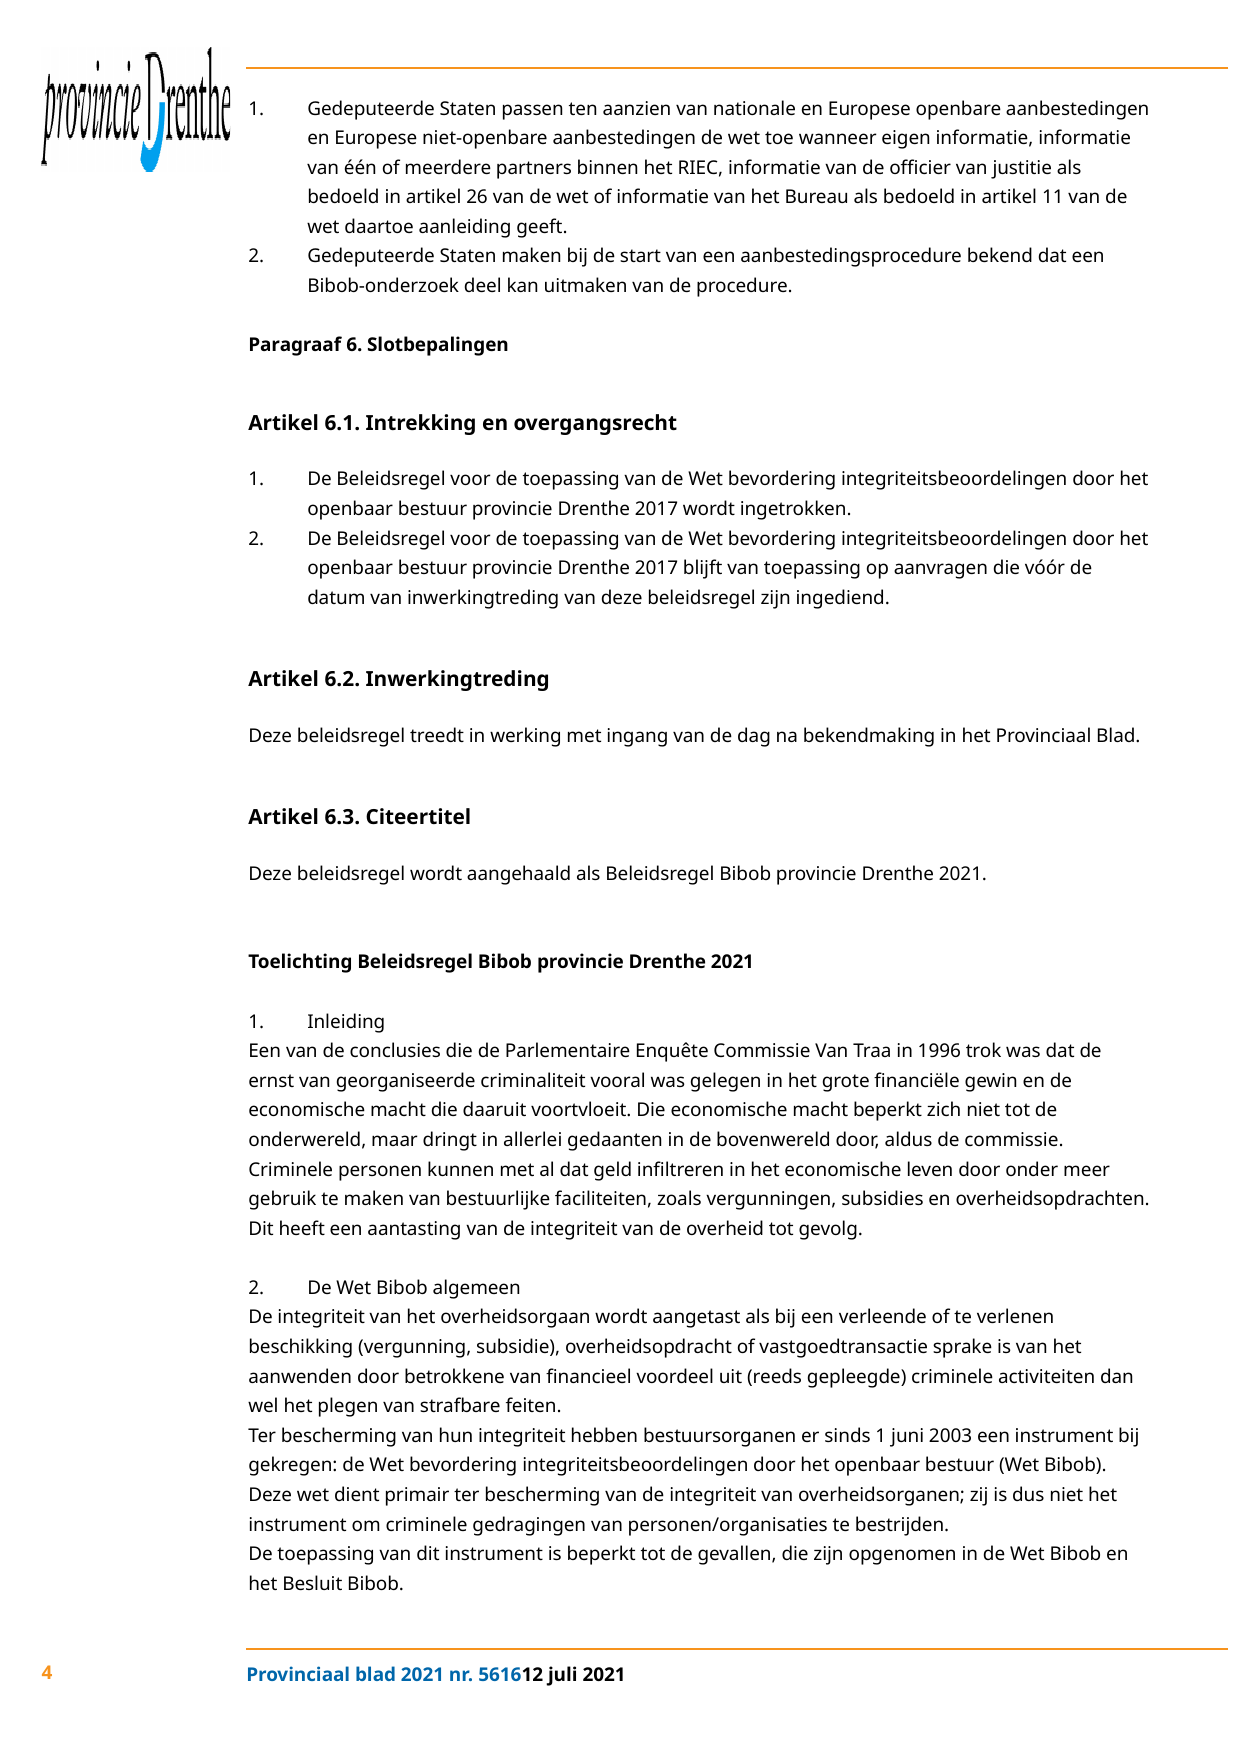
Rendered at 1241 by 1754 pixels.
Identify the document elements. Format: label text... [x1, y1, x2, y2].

list De Wet Bibob algemeen [248, 1274, 1152, 1300]
picture [41, 47, 231, 172]
text Artikel 6.3. Citeertitel [248, 802, 1152, 830]
list De Beleidsregel voor de toepassing van de Wet bevordering integriteitsbeoordelingen door het openbaar bestuur provincie Drenthe 2017 blijft van toepassing op aanvragen die vóór de datum van inwerkingtreding van deze beleidsregel zijn ingediend. [248, 525, 1152, 610]
list Inleiding [248, 1008, 1152, 1034]
text Paragraaf 6. Slotbepalingen [248, 331, 1152, 357]
text Artikel 6.1. Intrekking en overgangsrecht [248, 408, 1152, 436]
text De toepassing van dit instrument is beperkt tot de gevallen, die zijn opgenomen in de Wet Bibob en het Besluit Bibob. [248, 1540, 1152, 1596]
list De Beleidsregel voor de toepassing van de Wet bevordering integriteitsbeoordelingen door het openbaar bestuur provincie Drenthe 2017 wordt ingetrokken. [248, 466, 1152, 521]
text Toelichting Beleidsregel Bibob provincie Drenthe 2021 [248, 949, 1152, 974]
text Een van de conclusies die de Parlementaire Enquête Commissie Van Traa in 1996 trok was dat de ernst van georganiseerde criminaliteit vooral was gelegen in het grote financiële gewin en de economische macht die daaruit voortvloeit. Die economische macht beperkt zich niet tot de onderwereld, maar dringt in allerlei gedaanten in de bovenwereld door, aldus de commissie. Criminele personen kunnen met al dat geld infiltreren in het economische leven door onder meer gebruik te maken van bestuurlijke faciliteiten, zoals vergunningen, subsidies en overheidsopdrachten. Dit heeft een aantasting van de integriteit van de overheid tot gevolg. [248, 1037, 1152, 1241]
text Deze beleidsregel wordt aangehaald als Beleidsregel Bibob provincie Drenthe 2021. [248, 860, 1152, 886]
list Gedeputeerde Staten maken bij de start van een aanbestedingsprocedure bekend dat een Bibob-onderzoek deel kan uitmaken van de procedure. [248, 243, 1152, 298]
list Gedeputeerde Staten passen ten aanzien van nationale en Europese openbare aanbestedingen en Europese niet-openbare aanbestedingen de wet toe wanneer eigen informatie, informatie van één of meerdere partners binnen het RIEC, informatie van de officier van justitie als bedoeld in artikel 26 van de wet of informatie van het Bureau als bedoeld in artikel 11 van de wet daartoe aanleiding geeft. [248, 95, 1152, 239]
text De integriteit van het overheidsorgaan wordt aangetast als bij een verleende of te verlenen beschikking (vergunning, subsidie), overheidsopdracht of vastgoedtransactie sprake is van het aanwenden door betrokkene van financieel voordeel uit (reeds gepleegde) criminele activiteiten dan wel het plegen van strafbare feiten. [248, 1304, 1152, 1418]
text Deze beleidsregel treedt in werking met ingang van de dag na bekendmaking in het Provinciaal Blad. [248, 722, 1152, 748]
text Artikel 6.2. Inwerkingtreding [248, 664, 1152, 692]
text Ter bescherming van hun integriteit hebben bestuursorganen er sinds 1 juni 2003 een instrument bij gekregen: de Wet bevordering integriteitsbeoordelingen door het openbaar bestuur (Wet Bibob). Deze wet dient primair ter bescherming van de integriteit van overheidsorganen; zij is dus niet het instrument om criminele gedragingen van personen/organisaties te bestrijden. [248, 1422, 1152, 1537]
